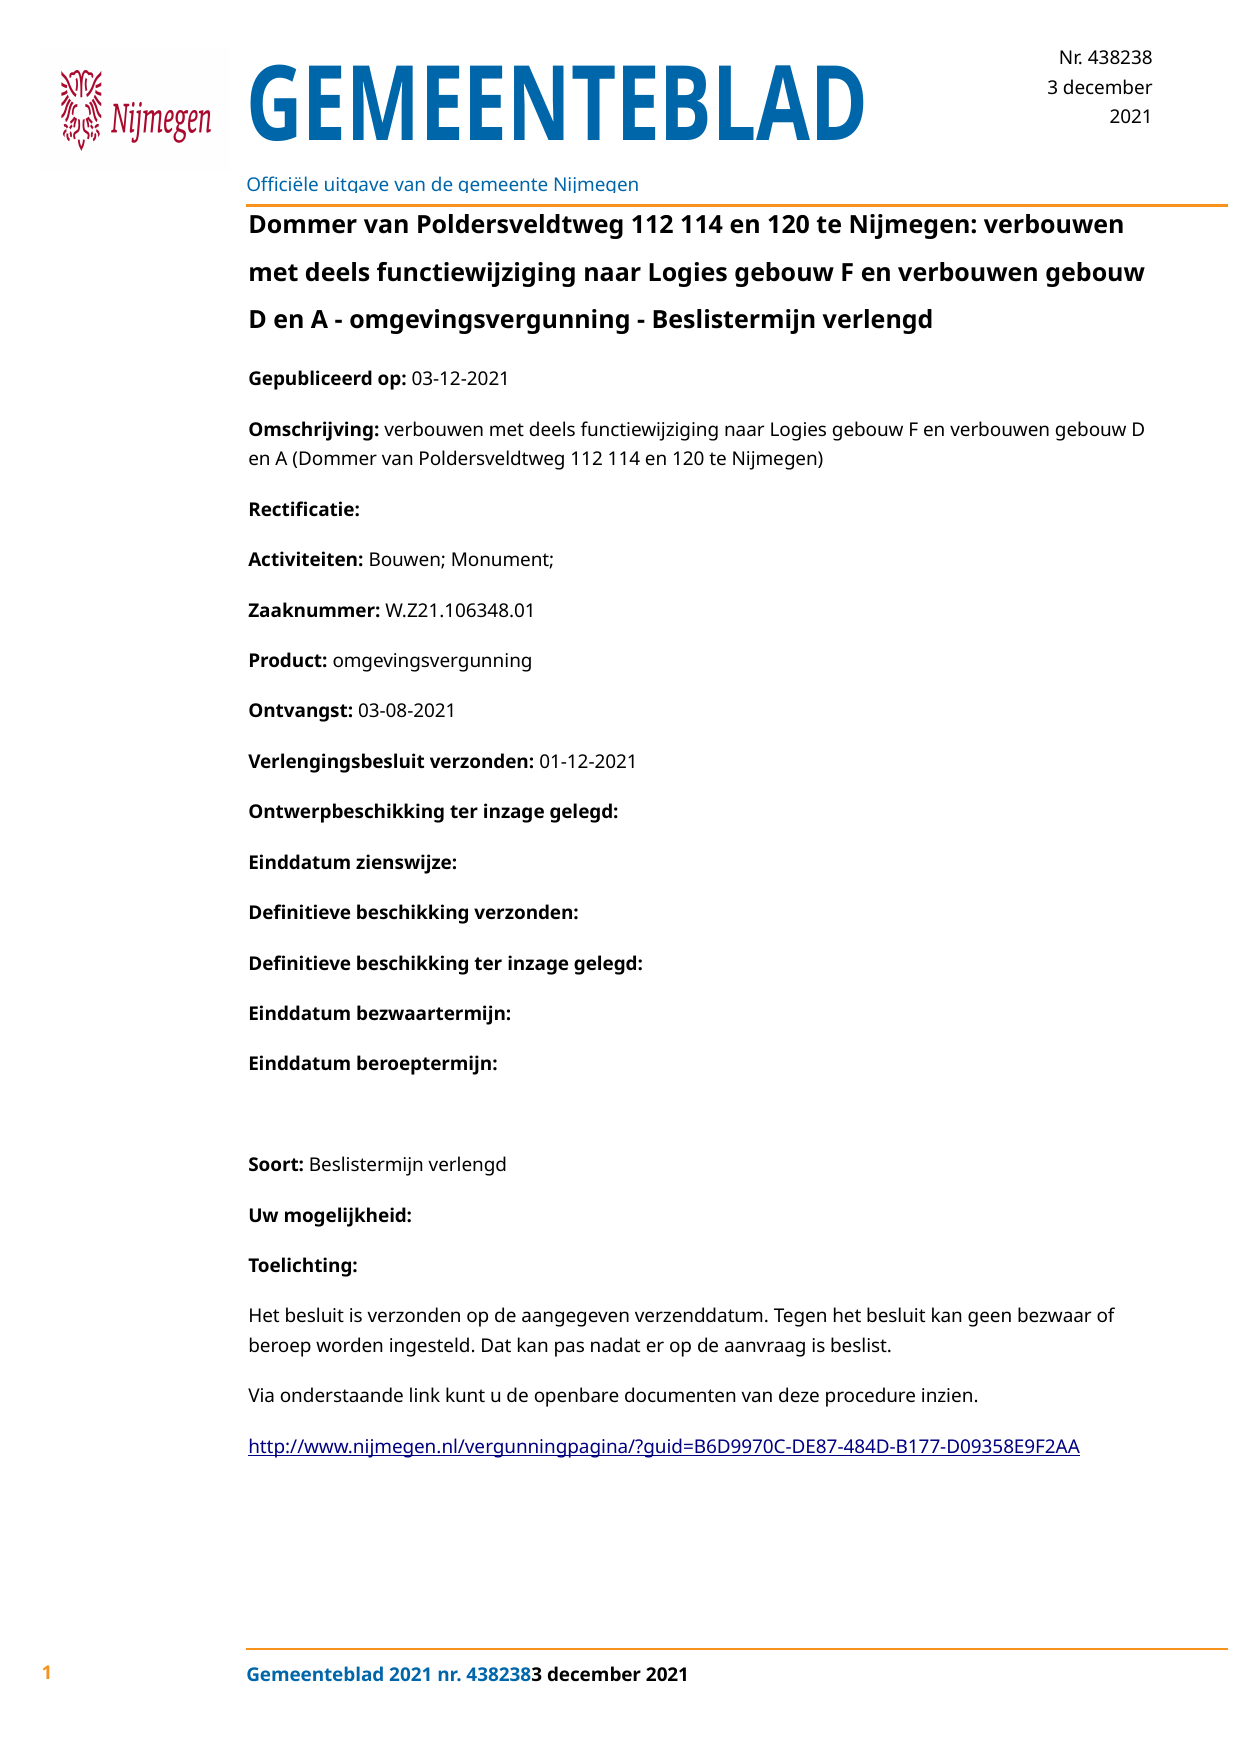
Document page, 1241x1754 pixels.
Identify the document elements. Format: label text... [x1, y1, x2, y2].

text Product: omgevingsvergunning [248, 647, 1152, 673]
text Het besluit is verzonden op de aangegeven verzenddatum. Tegen het besluit kan geen bezwaar of beroep worden ingesteld. Dat kan pas nadat er op de aanvraag is beslist. [248, 1303, 1152, 1358]
picture [41, 47, 231, 172]
text Gepubliceerd op: 03-12-2021 [248, 366, 1152, 391]
text Uw mogelijkheid: [248, 1202, 1152, 1227]
text Definitieve beschikking verzonden: [248, 899, 1152, 925]
text Definitieve beschikking ter inzage gelegd: [248, 950, 1152, 975]
text Ontwerpbeschikking ter inzage gelegd: [248, 798, 1152, 824]
text Verlengingsbesluit verzonden: 01-12-2021 [248, 748, 1152, 774]
text Via onderstaande link kunt u de openbare documenten van deze procedure inzien. [248, 1383, 1152, 1408]
text http://www.nijmegen.nl/vergunningpagina/?guid=B6D9970C-DE87-484D-B177-D09358E9F2AA [248, 1433, 1152, 1459]
text Omschrijving: verbouwen met deels functiewijziging naar Logies gebouw F en verbouwen gebouw D en A (Dommer van Poldersveldtweg 112 114 en 120 te Nijmegen) [248, 416, 1152, 471]
text Toelichting: [248, 1252, 1152, 1278]
text Ontvangst: 03-08-2021 [248, 698, 1152, 723]
text Dommer van Poldersveldtweg 112 114 en 120 te Nijmegen: verbouwen met deels functiewijziging naar Logies gebouw F en verbouwen gebouw D en A - omgevingsvergunning - Beslistermijn verlengd [248, 207, 1152, 336]
text Soort: Beslistermijn verlengd [248, 1151, 1152, 1177]
text Activiteiten: Bouwen; Monument; [248, 546, 1152, 572]
text Einddatum beroeptermijn: [248, 1051, 1152, 1076]
text Einddatum zienswijze: [248, 849, 1152, 874]
text Rectificatie: [248, 496, 1152, 522]
text Zaaknummer: W.Z21.106348.01 [248, 597, 1152, 622]
text Einddatum bezwaartermijn: [248, 1000, 1152, 1026]
